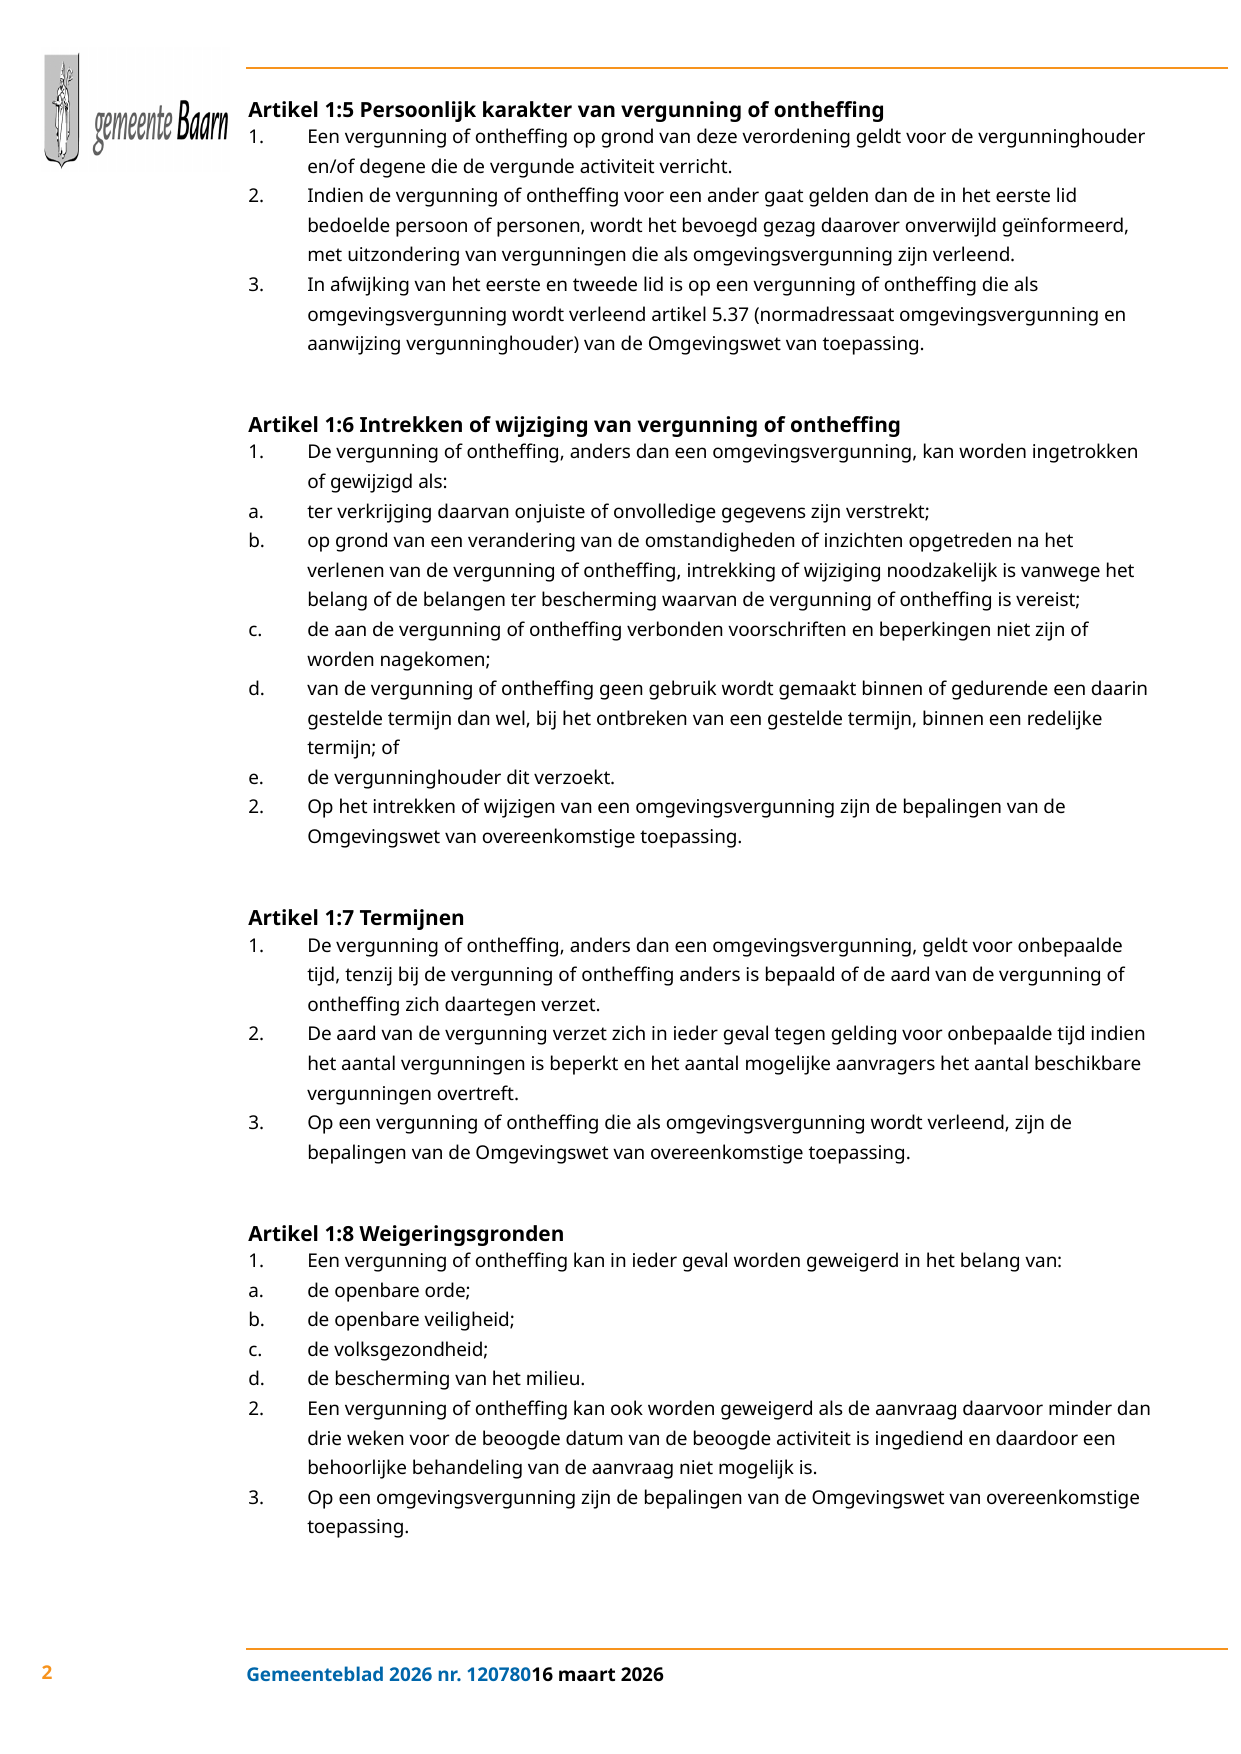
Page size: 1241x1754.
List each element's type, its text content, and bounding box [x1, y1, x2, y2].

text Artikel 1:7 Termijnen [248, 903, 1152, 932]
list de vergunninghouder dit verzoekt. [248, 764, 1152, 790]
list In afwijking van het eerste en tweede lid is op een vergunning of ontheffing die als omgevingsvergunning wordt verleend artikel 5.37 (normadressaat omgevingsvergunning en aanwijzing vergunninghouder) van de Omgevingswet van toepassing. [248, 271, 1152, 356]
list Op het intrekken of wijzigen van een omgevingsvergunning zijn de bepalingen van de Omgevingswet van overeenkomstige toepassing. [248, 794, 1152, 849]
list Op een vergunning of ontheffing die als omgevingsvergunning wordt verleend, zijn de bepalingen van de Omgevingswet van overeenkomstige toepassing. [248, 1109, 1152, 1164]
list Indien de vergunning of ontheffing voor een ander gaat gelden dan de in het eerste lid bedoelde persoon of personen, wordt het bevoegd gezag daarover onverwijld geïnformeerd, met uitzondering van vergunningen die als omgevingsvergunning zijn verleend. [248, 182, 1152, 267]
list De vergunning of ontheffing, anders dan een omgevingsvergunning, geldt voor onbepaalde tijd, tenzij bij de vergunning of ontheffing anders is bepaald of de aard van de vergunning of ontheffing zich daartegen verzet. [248, 932, 1152, 1017]
list De vergunning of ontheffing, anders dan een omgevingsvergunning, kan worden ingetrokken of gewijzigd als: [248, 439, 1152, 494]
list de bescherming van het milieu. [248, 1366, 1152, 1391]
picture [41, 47, 231, 172]
list op grond van een verandering van de omstandigheden of inzichten opgetreden na het verlenen van de vergunning of ontheffing, intrekking of wijziging noodzakelijk is vanwege het belang of de belangen ter bescherming waarvan de vergunning of ontheffing is vereist; [248, 527, 1152, 612]
list Een vergunning of ontheffing kan in ieder geval worden geweigerd in het belang van: [248, 1247, 1152, 1273]
list de volksgezondheid; [248, 1336, 1152, 1362]
list De aard van de vergunning verzet zich in ieder geval tegen gelding voor onbepaalde tijd indien het aantal vergunningen is beperkt en het aantal mogelijke aanvragers het aantal beschikbare vergunningen overtreft. [248, 1021, 1152, 1105]
list van de vergunning of ontheffing geen gebruik wordt gemaakt binnen of gedurende een daarin gestelde termijn dan wel, bij het ontbreken van een gestelde termijn, binnen een redelijke termijn; of [248, 675, 1152, 760]
list de openbare veiligheid; [248, 1306, 1152, 1332]
list Op een omgevingsvergunning zijn de bepalingen van de Omgevingswet van overeenkomstige toepassing. [248, 1484, 1152, 1539]
text Artikel 1:8 Weigeringsgronden [248, 1219, 1152, 1247]
text Artikel 1:6 Intrekken of wijziging van vergunning of ontheffing [248, 410, 1152, 439]
list Een vergunning of ontheffing kan ook worden geweigerd als de aanvraag daarvoor minder dan drie weken voor de beoogde datum van de beoogde activiteit is ingediend en daardoor een behoorlijke behandeling van de aanvraag niet mogelijk is. [248, 1395, 1152, 1480]
list de openbare orde; [248, 1277, 1152, 1303]
text Artikel 1:5 Persoonlijk karakter van vergunning of ontheffing [248, 95, 1152, 123]
list de aan de vergunning of ontheffing verbonden voorschriften en beperkingen niet zijn of worden nagekomen; [248, 616, 1152, 672]
list Een vergunning of ontheffing op grond van deze verordening geldt voor de vergunninghouder en/of degene die de vergunde activiteit verricht. [248, 123, 1152, 178]
list ter verkrijging daarvan onjuiste of onvolledige gegevens zijn verstrekt; [248, 498, 1152, 524]
